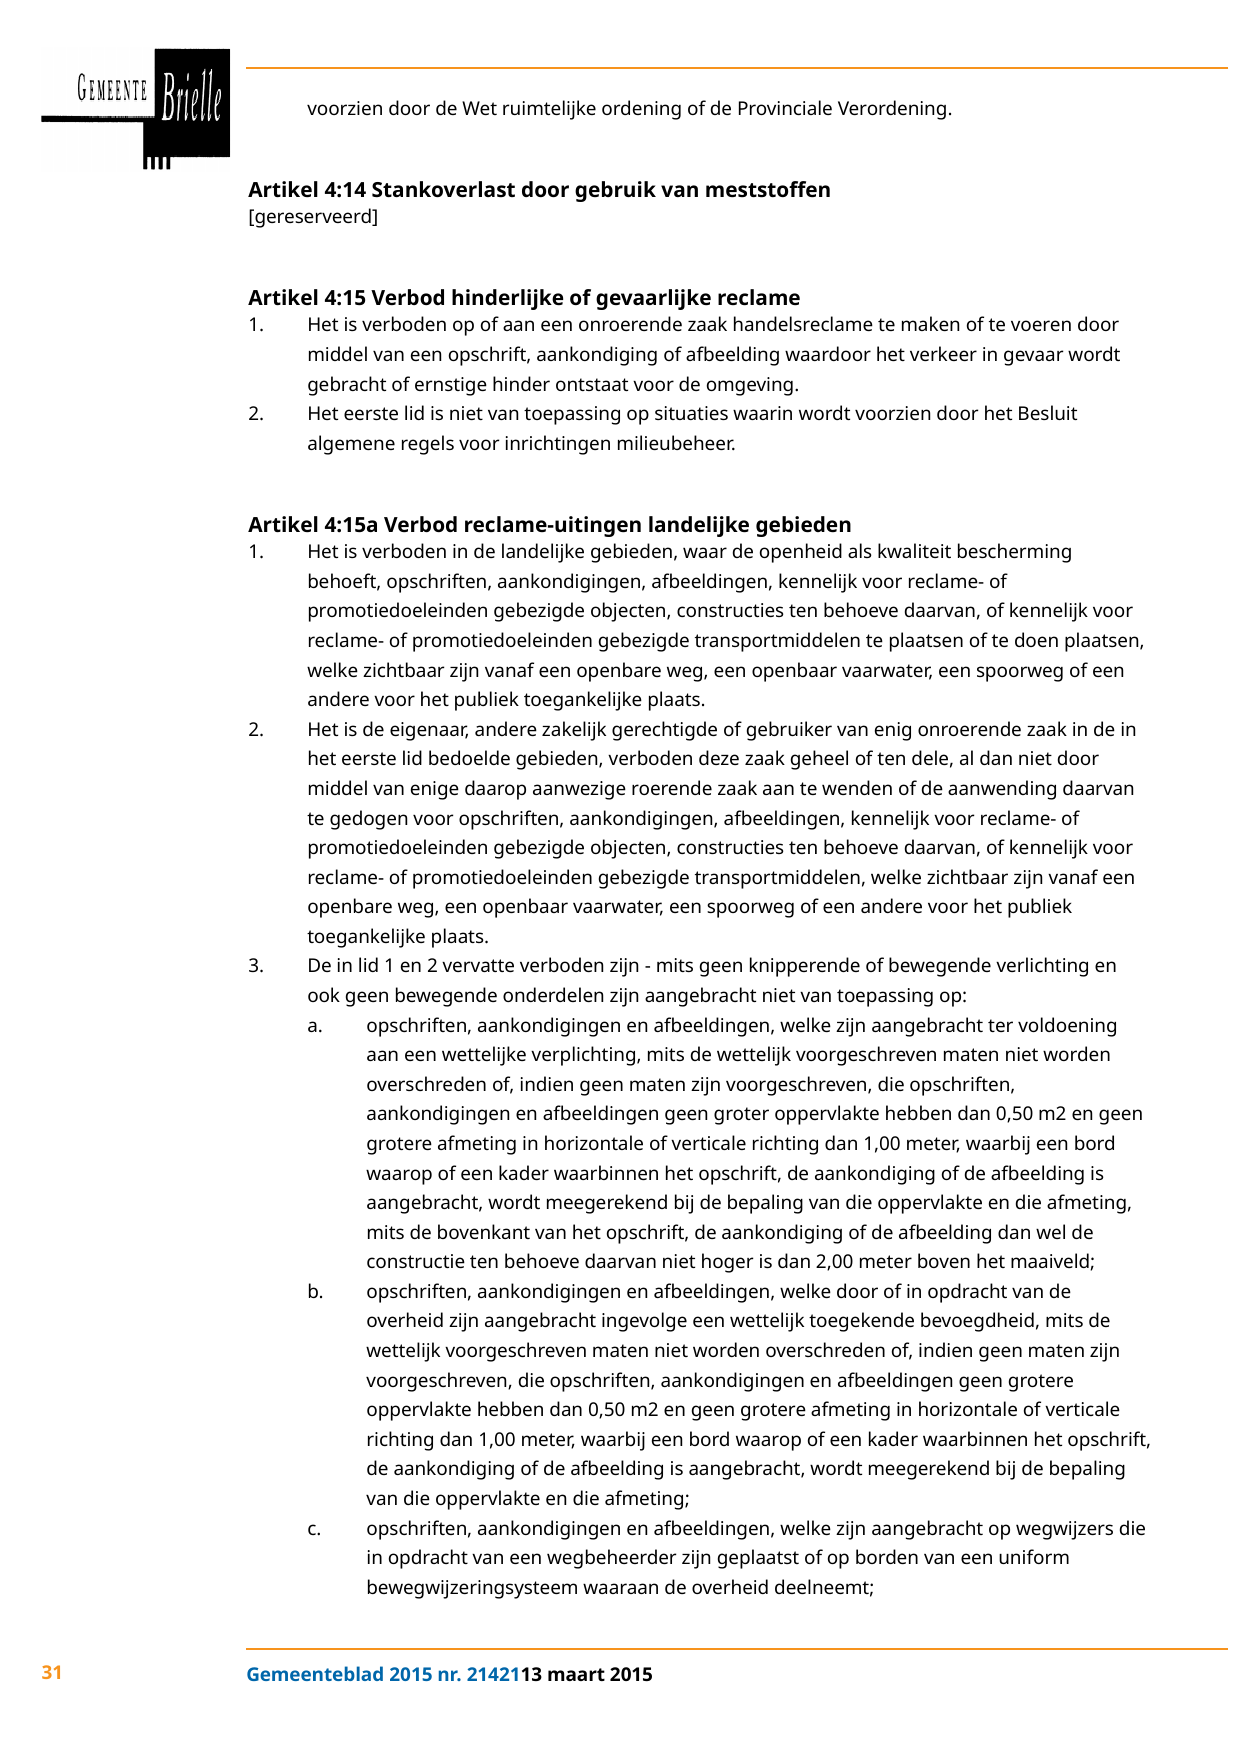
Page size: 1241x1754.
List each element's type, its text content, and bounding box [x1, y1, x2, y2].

picture [41, 47, 231, 172]
list opschriften, aankondigingen en afbeeldingen, welke door of in opdracht van de overheid zijn aangebracht ingevolge een wettelijk toegekende bevoegdheid, mits de wettelijk voorgeschreven maten niet worden overschreden of, indien geen maten zijn voorgeschreven, die opschriften, aankondigingen en afbeeldingen geen grotere oppervlakte hebben dan 0,50 m2 en geen grotere afmeting in horizontale of verticale richting dan 1,00 meter, waarbij een bord waarop of een kader waarbinnen het opschrift, de aankondiging of de afbeelding is aangebracht, wordt meegerekend bij de bepaling van die oppervlakte en die afmeting; [307, 1278, 1152, 1511]
list opschriften, aankondigingen en afbeeldingen, welke zijn aangebracht op wegwijzers die in opdracht van een wegbeheerder zijn geplaatst of op borden van een uniform bewegwijzeringsysteem waaraan de overheid deelneemt; [307, 1515, 1152, 1599]
list Het is verboden in de landelijke gebieden, waar de openheid als kwaliteit bescherming behoeft, opschriften, aankondigingen, afbeeldingen, kennelijk voor reclame- of promotiedoeleinden gebezigde objecten, constructies ten behoeve daarvan, of kennelijk voor reclame- of promotiedoeleinden gebezigde transportmiddelen te plaatsen of te doen plaatsen, welke zichtbaar zijn vanaf een openbare weg, een openbaar vaarwater, een spoorweg of een andere voor het publiek toegankelijke plaats. [248, 538, 1152, 712]
text [gereserveerd] [248, 203, 1152, 229]
text Artikel 4:15a Verbod reclame-uitingen landelijke gebieden [248, 510, 1152, 538]
list opschriften, aankondigingen en afbeeldingen, welke zijn aangebracht ter voldoening aan een wettelijke verplichting, mits de wettelijk voorgeschreven maten niet worden overschreden of, indien geen maten zijn voorgeschreven, die opschriften, aankondigingen en afbeeldingen geen groter oppervlakte hebben dan 0,50 m2 en geen grotere afmeting in horizontale of verticale richting dan 1,00 meter, waarbij een bord waarop of een kader waarbinnen het opschrift, de aankondiging of de afbeelding is aangebracht, wordt meegerekend bij de bepaling van die oppervlakte en die afmeting, mits de bovenkant van het opschrift, de aankondiging of de afbeelding dan wel de constructie ten behoeve daarvan niet hoger is dan 2,00 meter boven het maaiveld; [307, 1012, 1152, 1274]
list De in lid 1 en 2 vervatte verboden zijn - mits geen knipperende of bewegende verlichting en ook geen bewegende onderdelen zijn aangebracht niet van toepassing op: [248, 953, 1152, 1008]
list voorzien door de Wet ruimtelijke ordening of de Provinciale Verordening. [248, 95, 1152, 121]
list Het eerste lid is niet van toepassing op situaties waarin wordt voorzien door het Besluit algemene regels voor inrichtingen milieubeheer. [248, 400, 1152, 456]
text Artikel 4:15 Verbod hinderlijke of gevaarlijke reclame [248, 283, 1152, 312]
text Artikel 4:14 Stankoverlast door gebruik van meststoffen [248, 175, 1152, 203]
list Het is de eigenaar, andere zakelijk gerechtigde of gebruiker van enig onroerende zaak in de in het eerste lid bedoelde gebieden, verboden deze zaak geheel of ten dele, al dan niet door middel van enige daarop aanwezige roerende zaak aan te wenden of de aanwending daarvan te gedogen voor opschriften, aankondigingen, afbeeldingen, kennelijk voor reclame- of promotiedoeleinden gebezigde objecten, constructies ten behoeve daarvan, of kennelijk voor reclame- of promotiedoeleinden gebezigde transportmiddelen, welke zichtbaar zijn vanaf een openbare weg, een openbaar vaarwater, een spoorweg of een andere voor het publiek toegankelijke plaats. [248, 716, 1152, 949]
list Het is verboden op of aan een onroerende zaak handelsreclame te maken of te voeren door middel van een opschrift, aankondiging of afbeelding waardoor het verkeer in gevaar wordt gebracht of ernstige hinder ontstaat voor de omgeving. [248, 312, 1152, 397]
